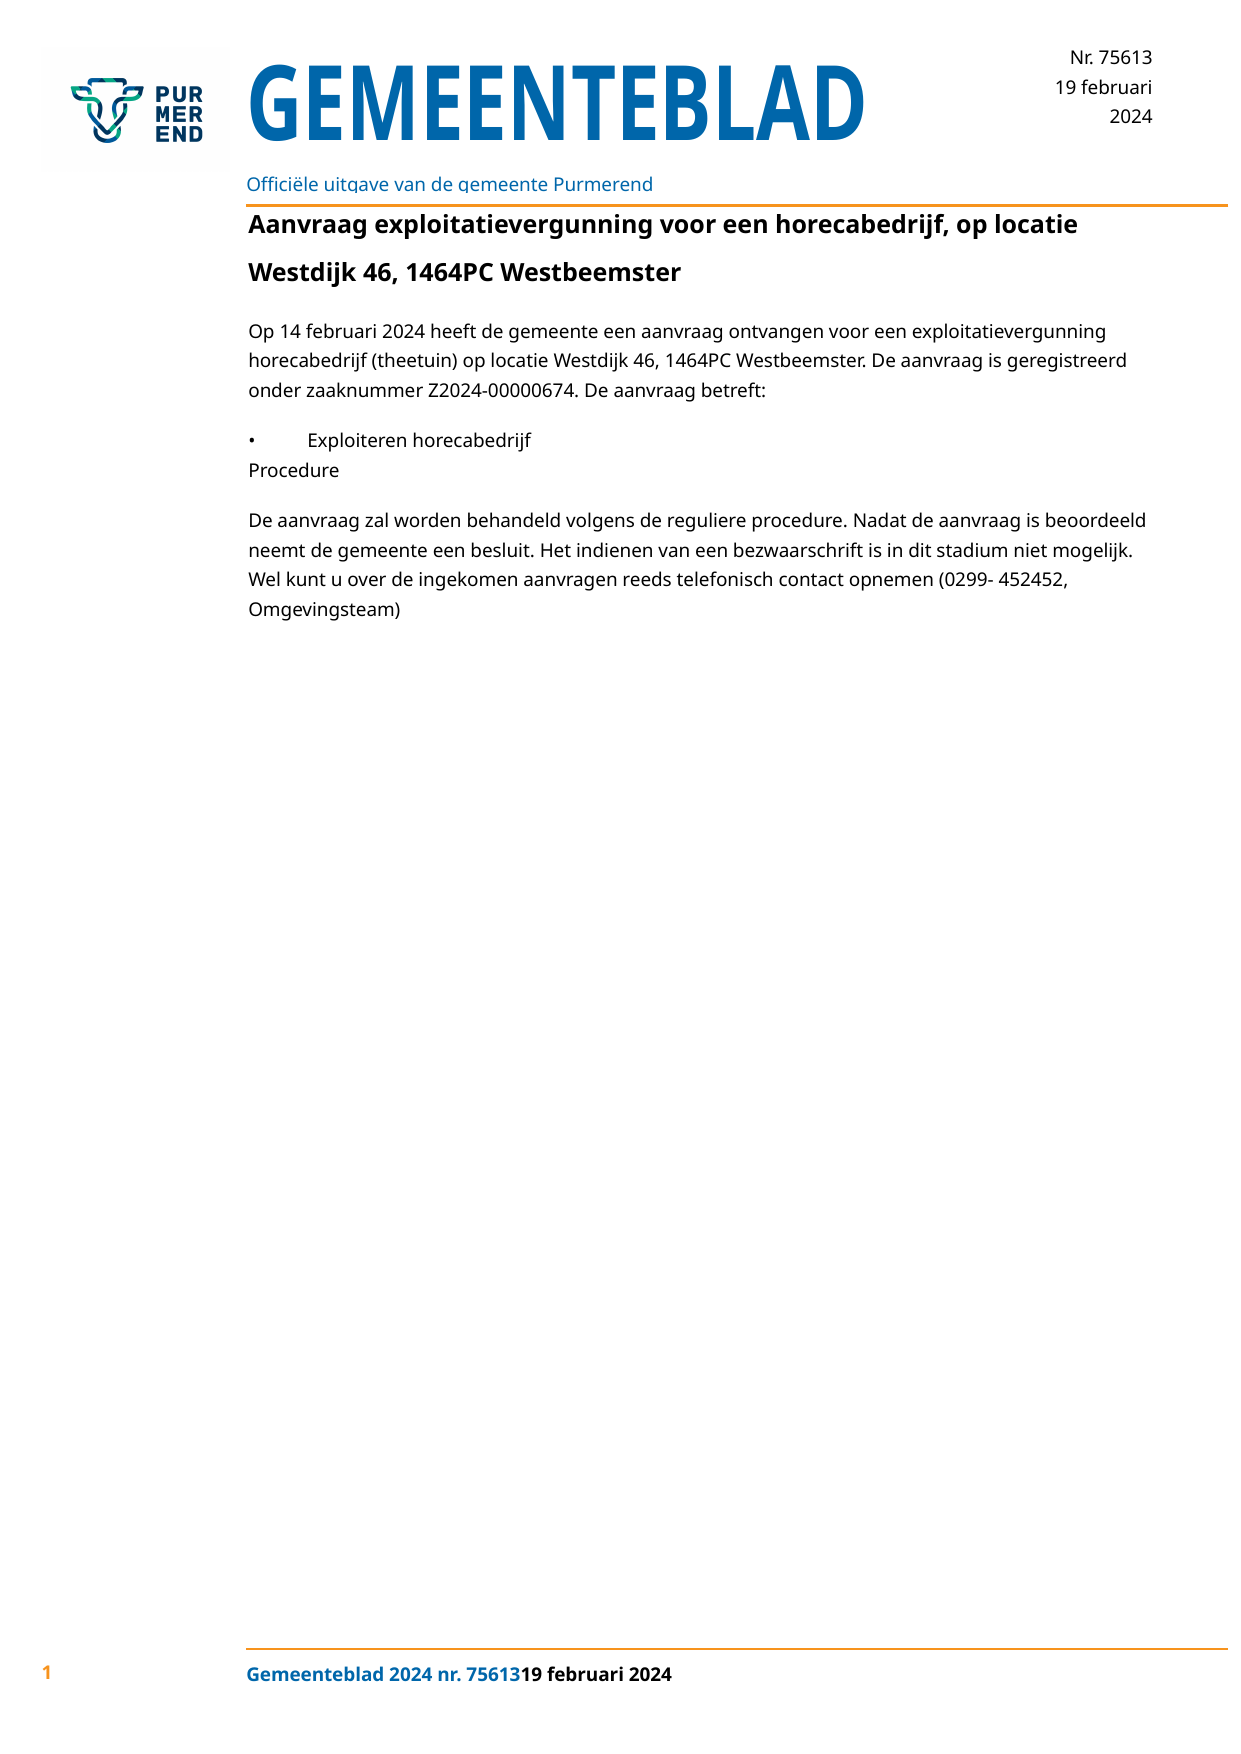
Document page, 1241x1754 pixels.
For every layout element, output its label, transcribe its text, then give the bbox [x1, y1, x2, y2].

picture [41, 47, 231, 172]
list Exploiteren horecabedrijf [248, 427, 1152, 453]
text De aanvraag zal worden behandeld volgens de reguliere procedure. Nadat de aanvraag is beoordeeld neemt de gemeente een besluit. Het indienen van een bezwaarschrift is in dit stadium niet mogelijk. Wel kunt u over de ingekomen aanvragen reeds telefonisch contact opnemen (0299- 452452, Omgevingsteam) [248, 507, 1152, 622]
text Op 14 februari 2024 heeft de gemeente een aanvraag ontvangen voor een exploitatievergunning horecabedrijf (theetuin) op locatie Westdijk 46, 1464PC Westbeemster. De aanvraag is geregistreerd onder zaaknummer Z2024-00000674. De aanvraag betreft: [248, 318, 1152, 403]
text Aanvraag exploitatievergunning voor een horecabedrijf, op locatie Westdijk 46, 1464PC Westbeemster [248, 207, 1152, 288]
text Procedure [248, 457, 1152, 483]
